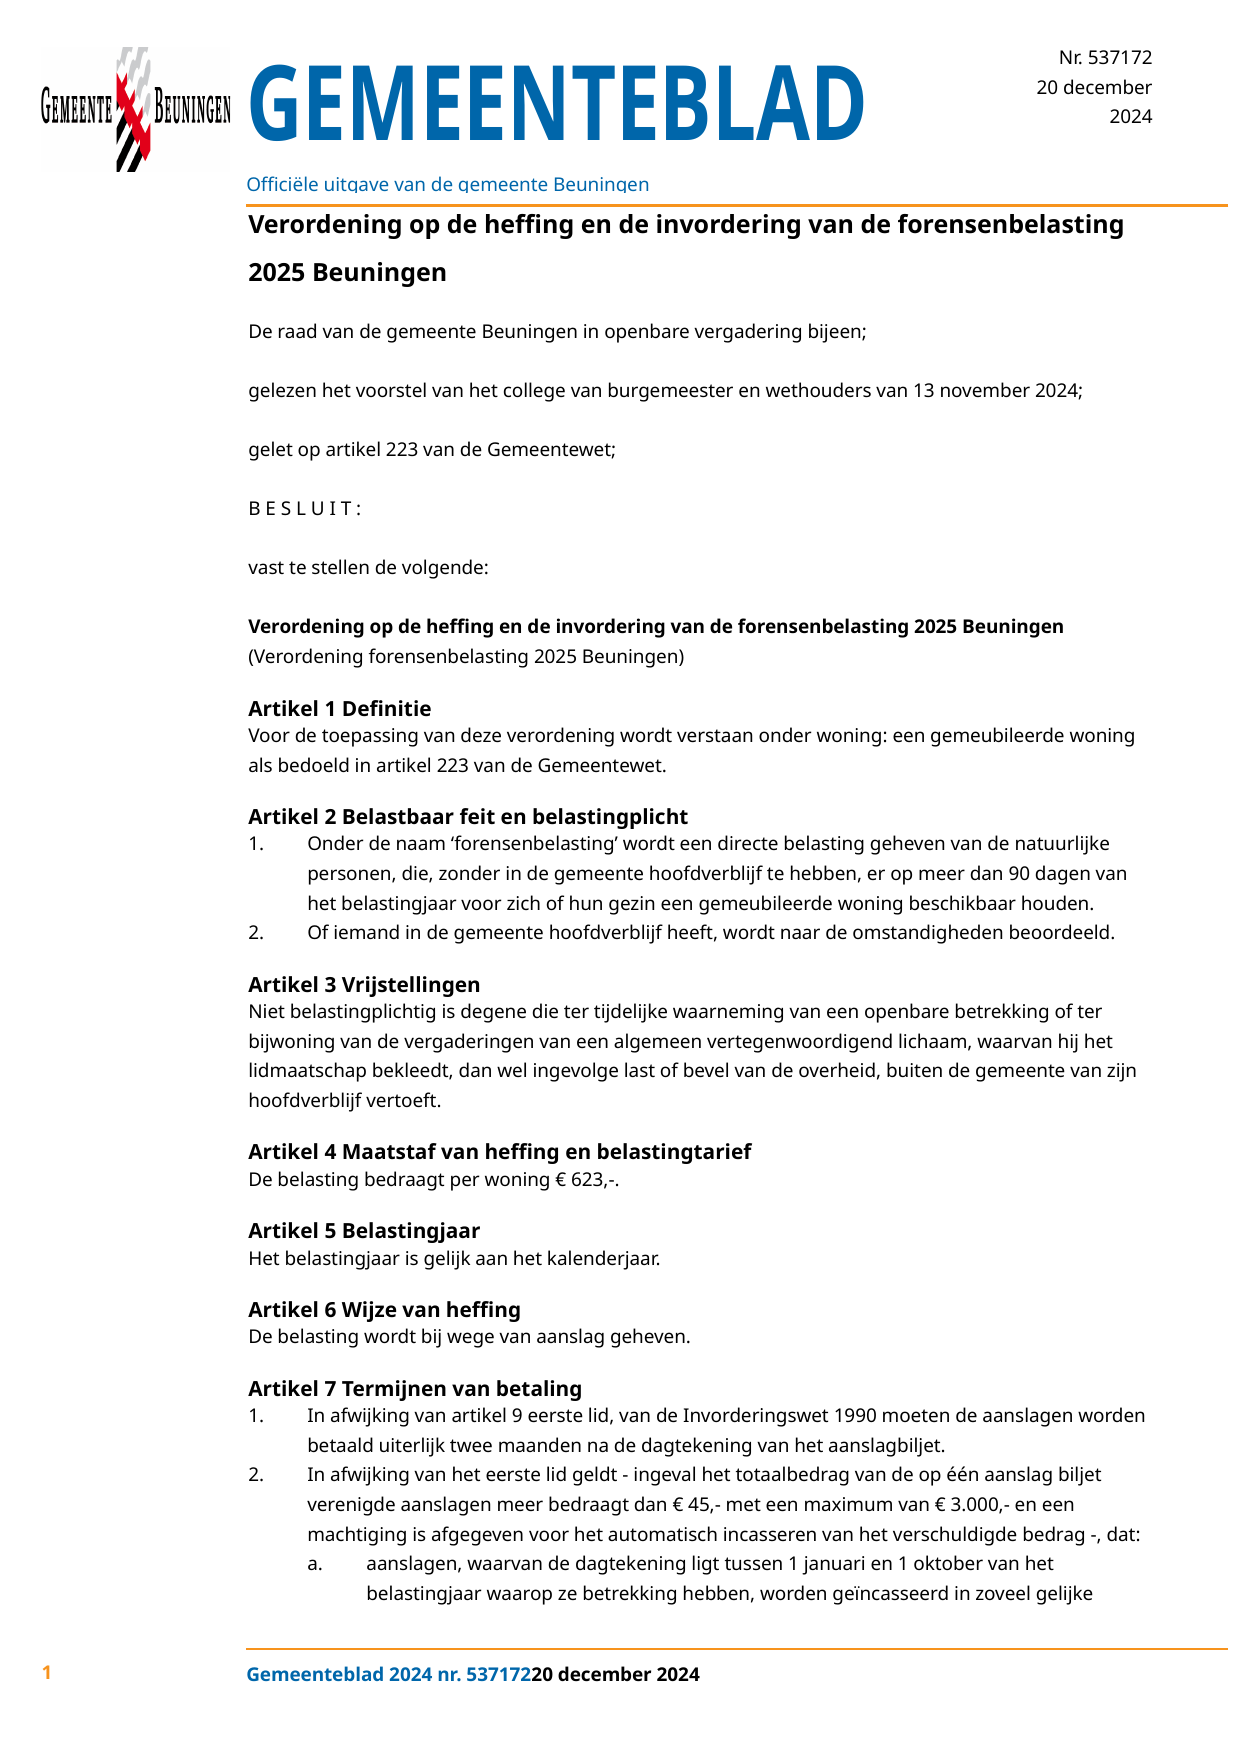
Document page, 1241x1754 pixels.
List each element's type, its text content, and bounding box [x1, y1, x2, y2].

text Artikel 1 Definitie [248, 694, 1152, 722]
text Het belastingjaar is gelijk aan het kalenderjaar. [248, 1245, 1152, 1270]
list Of iemand in de gemeente hoofdverblijf heeft, wordt naar de omstandigheden beoordeeld. [248, 919, 1152, 945]
text vast te stellen de volgende: [248, 554, 1152, 580]
list In afwijking van het eerste lid geldt - ingeval het totaalbedrag van de op één aanslag biljet verenigde aanslagen meer bedraagt dan € 45,- met een maximum van € 3.000,- en een machtiging is afgegeven voor het automatisch incasseren van het verschuldigde bedrag -, dat: [248, 1462, 1152, 1546]
text B E S L U I T : [248, 495, 1152, 521]
text De belasting wordt bij wege van aanslag geheven. [248, 1323, 1152, 1349]
text Artikel 6 Wijze van heffing [248, 1295, 1152, 1323]
list aanslagen, waarvan de dagtekening ligt tussen 1 januari en 1 oktober van het belastingjaar waarop ze betrekking hebben, worden geïncasseerd in zoveel gelijke [307, 1550, 1152, 1606]
text gelet op artikel 223 van de Gemeentewet; [248, 436, 1152, 462]
list Onder de naam ‘forensenbelasting’ wordt een directe belasting geheven van de natuurlijke personen, die, zonder in de gemeente hoofdverblijf te hebben, er op meer dan 90 dagen van het belastingjaar voor zich of hun gezin een gemeubileerde woning beschikbaar houden. [248, 831, 1152, 916]
text Verordening op de heffing en de invordering van de forensenbelasting 2025 Beuningen [248, 614, 1152, 639]
text De belasting bedraagt per woning € 623,-. [248, 1166, 1152, 1192]
text (Verordening forensenbelasting 2025 Beuningen) [248, 643, 1152, 669]
text Artikel 4 Maatstaf van heffing en belastingtarief [248, 1137, 1152, 1166]
text Niet belastingplichtig is degene die ter tijdelijke waarneming van een openbare betrekking of ter bijwoning van de vergaderingen van een algemeen vertegenwoordigend lichaam, waarvan hij het lidmaatschap bekleedt, dan wel ingevolge last of bevel van de overheid, buiten de gemeente van zijn hoofdverblijf vertoeft. [248, 998, 1152, 1113]
list In afwijking van artikel 9 eerste lid, van de Invorderingswet 1990 moeten de aanslagen worden betaald uiterlijk twee maanden na de dagtekening van het aanslagbiljet. [248, 1402, 1152, 1458]
text Artikel 7 Termijnen van betaling [248, 1374, 1152, 1402]
text Verordening op de heffing en de invordering van de forensenbelasting 2025 Beuningen [248, 207, 1152, 288]
text Voor de toepassing van deze verordening wordt verstaan onder woning: een gemeubileerde woning als bedoeld in artikel 223 van de Gemeentewet. [248, 722, 1152, 777]
text De raad van de gemeente Beuningen in openbare vergadering bijeen; [248, 318, 1152, 344]
picture [41, 47, 231, 172]
text gelezen het voorstel van het college van burgemeester en wethouders van 13 november 2024; [248, 377, 1152, 403]
text Artikel 2 Belastbaar feit en belastingplicht [248, 802, 1152, 831]
text Artikel 5 Belastingjaar [248, 1216, 1152, 1245]
text Artikel 3 Vrijstellingen [248, 970, 1152, 998]
